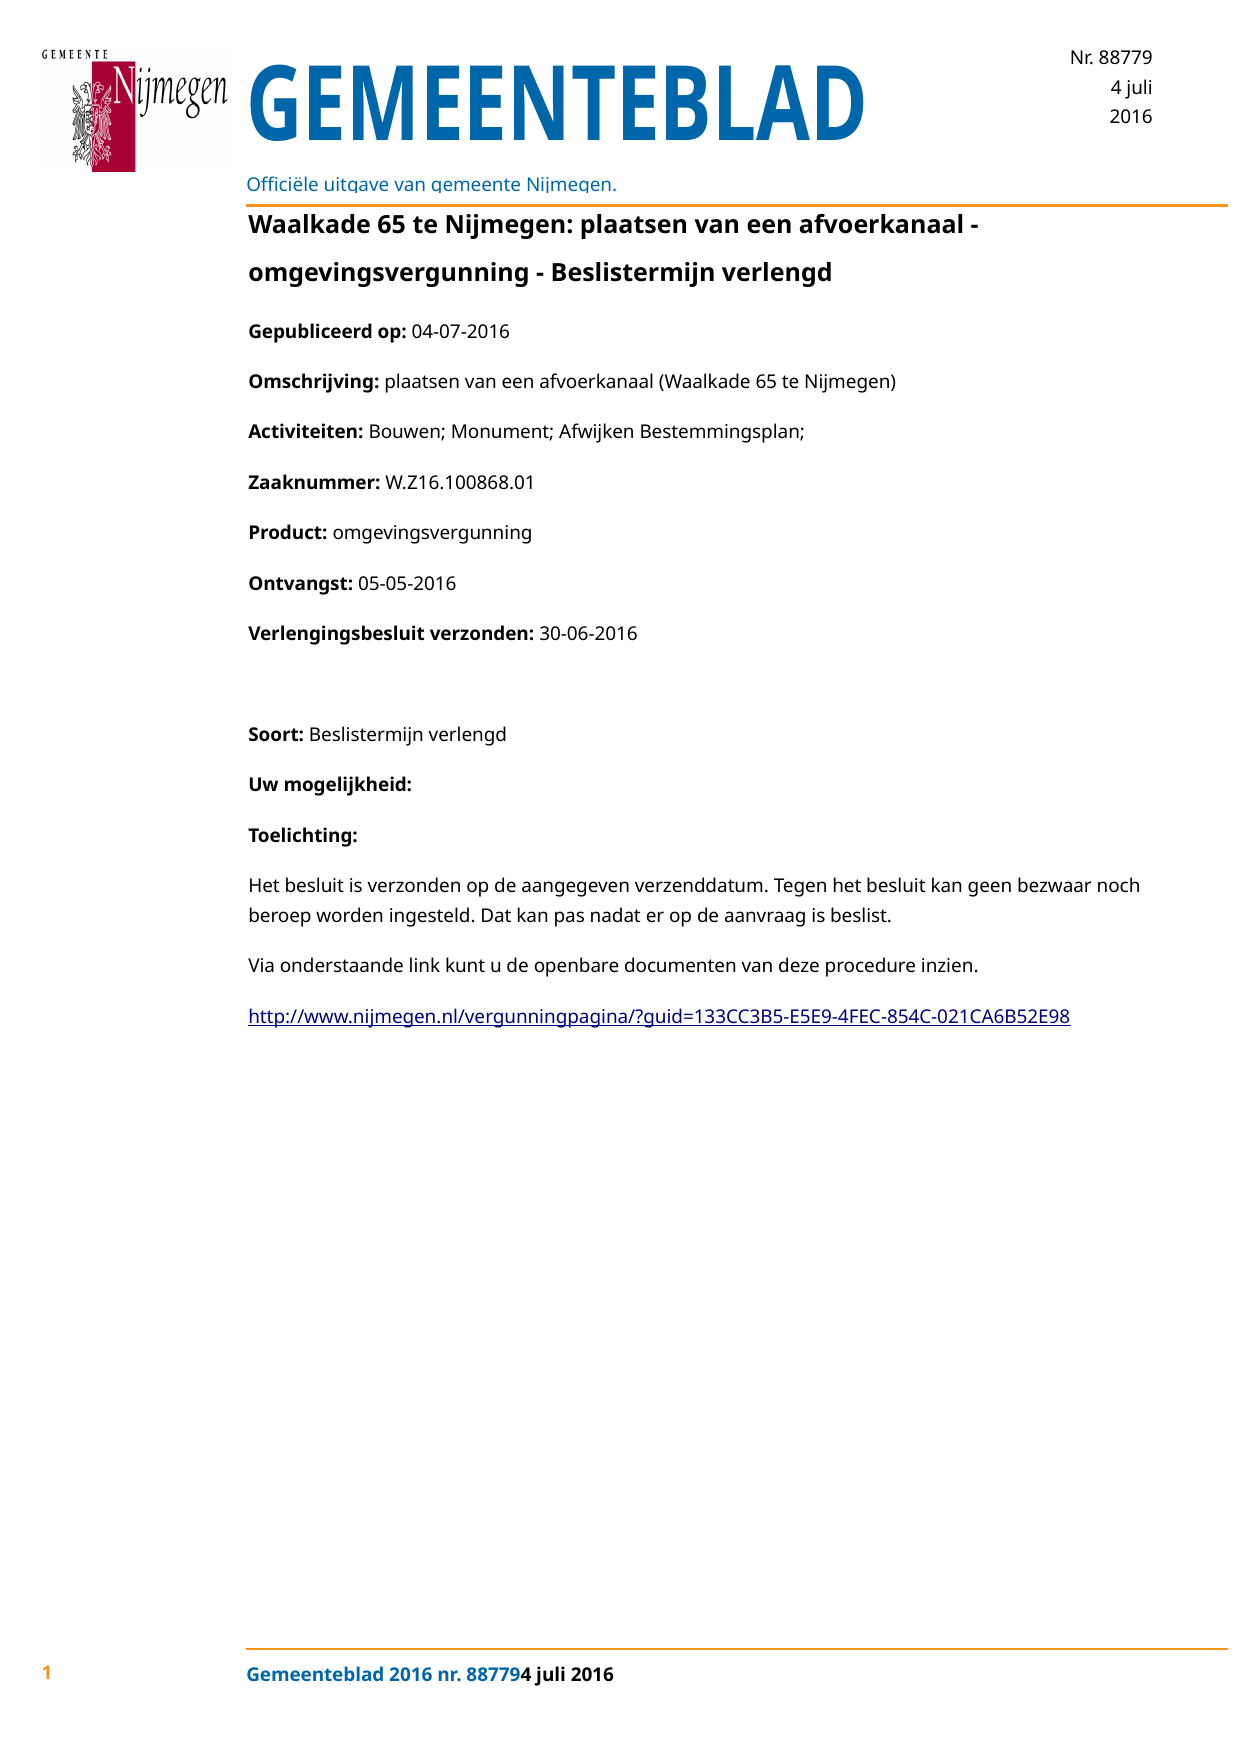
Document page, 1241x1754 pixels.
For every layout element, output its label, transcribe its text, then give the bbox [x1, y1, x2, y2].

text Toelichting: [248, 822, 1152, 848]
text Uw mogelijkheid: [248, 772, 1152, 797]
text Waalkade 65 te Nijmegen: plaatsen van een afvoerkanaal - omgevingsvergunning - Beslistermijn verlengd [248, 207, 1152, 288]
text Ontvangst: 05-05-2016 [248, 570, 1152, 596]
text Activiteiten: Bouwen; Monument; Afwijken Bestemmingsplan; [248, 419, 1152, 444]
text http://www.nijmegen.nl/vergunningpagina/?guid=133CC3B5-E5E9-4FEC-854C-021CA6B52E98 [248, 1003, 1152, 1029]
text Zaaknummer: W.Z16.100868.01 [248, 469, 1152, 495]
text Verlengingsbesluit verzonden: 30-06-2016 [248, 620, 1152, 646]
text Omschrijving: plaatsen van een afvoerkanaal (Waalkade 65 te Nijmegen) [248, 368, 1152, 394]
text Het besluit is verzonden op de aangegeven verzenddatum. Tegen het besluit kan geen bezwaar noch beroep worden ingesteld. Dat kan pas nadat er op de aanvraag is beslist. [248, 872, 1152, 928]
text Product: omgevingsvergunning [248, 519, 1152, 545]
text Gepubliceerd op: 04-07-2016 [248, 318, 1152, 344]
picture [41, 47, 231, 172]
text Soort: Beslistermijn verlengd [248, 721, 1152, 747]
text Via onderstaande link kunt u de openbare documenten van deze procedure inzien. [248, 952, 1152, 978]
